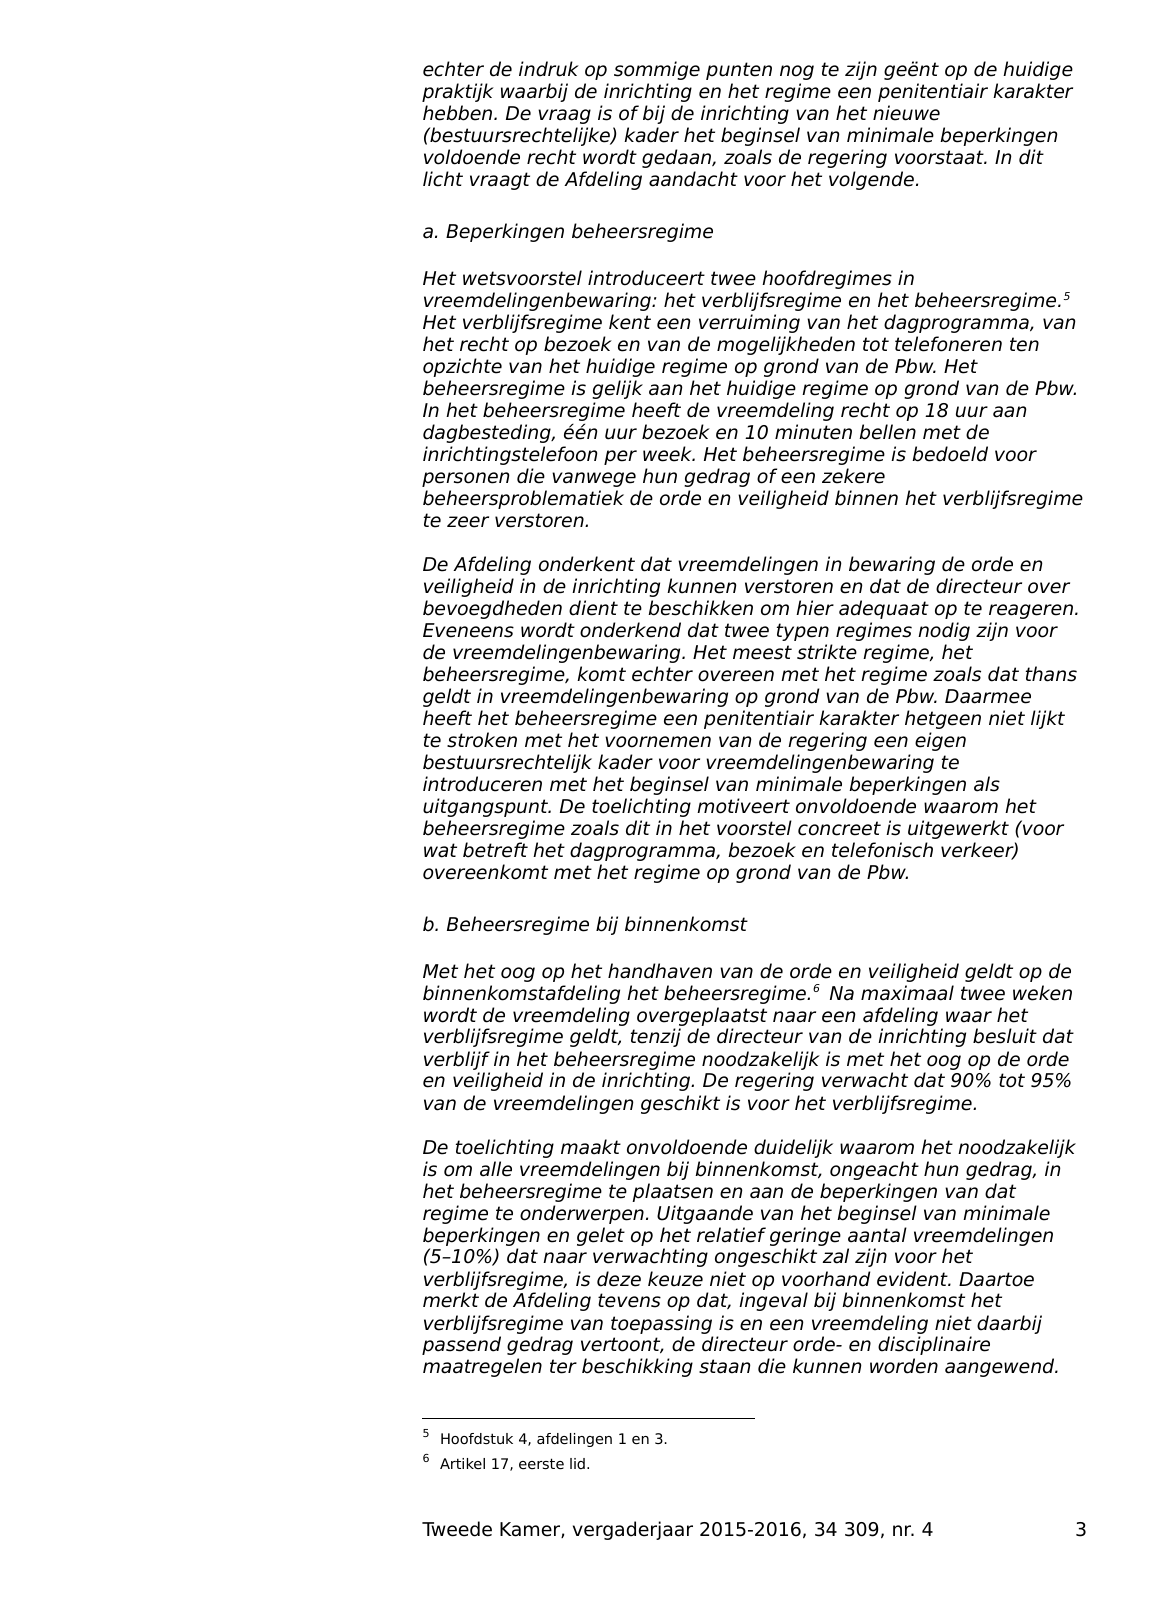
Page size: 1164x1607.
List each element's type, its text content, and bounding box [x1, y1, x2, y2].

subtitle b. Beheersregime bij binnenkomst [422, 913, 1087, 936]
text Hoofdstuk 4, afdelingen 1 en 3. [422, 1427, 1087, 1449]
text De toelichting maakt onvoldoende duidelijk waarom het noodzakelijk is om alle vreemdelingen bij binnenkomst, ongeacht hun gedrag, in het beheersregime te plaatsen en aan de beperkingen van dat regime te onderwerpen. Uitgaande van het beginsel van minimale beperkingen en gelet op het relatief geringe aantal vreemdelingen (5–10%) dat naar verwachting ongeschikt zal zijn voor het verblijfsregime, is deze keuze niet op voorhand evident. Daartoe merkt de Afdeling tevens op dat, ingeval bij binnenkomst het verblijfsregime van toepassing is en een vreemdeling niet daarbij passend gedrag vertoont, de directeur orde- en disciplinaire maatregelen ter beschikking staan die kunnen worden aangewend. [422, 1137, 1087, 1378]
text Artikel 17, eerste lid. [422, 1452, 1087, 1474]
subtitle a. Beperkingen beheersregime [422, 221, 1087, 243]
text echter de indruk op sommige punten nog te zijn geënt op de huidige praktijk waarbij de inrichting en het regime een penitentiair karakter hebben. De vraag is of bij de inrichting van het nieuwe (bestuursrechtelijke) kader het beginsel van minimale beperkingen voldoende recht wordt gedaan, zoals de regering voorstaat. In dit licht vraagt de Afdeling aandacht voor het volgende. [422, 59, 1087, 191]
text De Afdeling onderkent dat vreemdelingen in bewaring de orde en veiligheid in de inrichting kunnen verstoren en dat de directeur over bevoegdheden dient te beschikken om hier adequaat op te reageren. Eveneens wordt onderkend dat twee typen regimes nodig zijn voor de vreemdelingenbewaring. Het meest strikte regime, het beheersregime, komt echter overeen met het regime zoals dat thans geldt in vreemdelingenbewaring op grond van de Pbw. Daarmee heeft het beheersregime een penitentiair karakter hetgeen niet lijkt te stroken met het voornemen van de regering een eigen bestuursrechtelijk kader voor vreemdelingenbewaring te introduceren met het beginsel van minimale beperkingen als uitgangspunt. De toelichting motiveert onvoldoende waarom het beheersregime zoals dit in het voorstel concreet is uitgewerkt (voor wat betreft het dagprogramma, bezoek en telefonisch verkeer) overeenkomt met het regime op grond van de Pbw. [422, 554, 1087, 883]
text Met het oog op het handhaven van de orde en veiligheid geldt op de binnenkomstafdeling het beheersregime. Na maximaal twee weken wordt de vreemdeling overgeplaatst naar een afdeling waar het verblijfsregime geldt, tenzij de directeur van de inrichting besluit dat verblijf in het beheersregime noodzakelijk is met het oog op de orde en veiligheid in de inrichting. De regering verwacht dat 90% tot 95% van de vreemdelingen geschikt is voor het verblijfsregime. [422, 961, 1087, 1114]
text Het wetsvoorstel introduceert twee hoofdregimes in vreemdelingenbewaring: het verblijfsregime en het beheersregime. Het verblijfsregime kent een verruiming van het dagprogramma, van het recht op bezoek en van de mogelijkheden tot telefoneren ten opzichte van het huidige regime op grond van de Pbw. Het beheersregime is gelijk aan het huidige regime op grond van de Pbw. In het beheersregime heeft de vreemdeling recht op 18 uur aan dagbesteding, één uur bezoek en 10 minuten bellen met de inrichtingstelefoon per week. Het beheersregime is bedoeld voor personen die vanwege hun gedrag of een zekere beheersproblematiek de orde en veiligheid binnen het verblijfsregime te zeer verstoren. [422, 268, 1087, 532]
